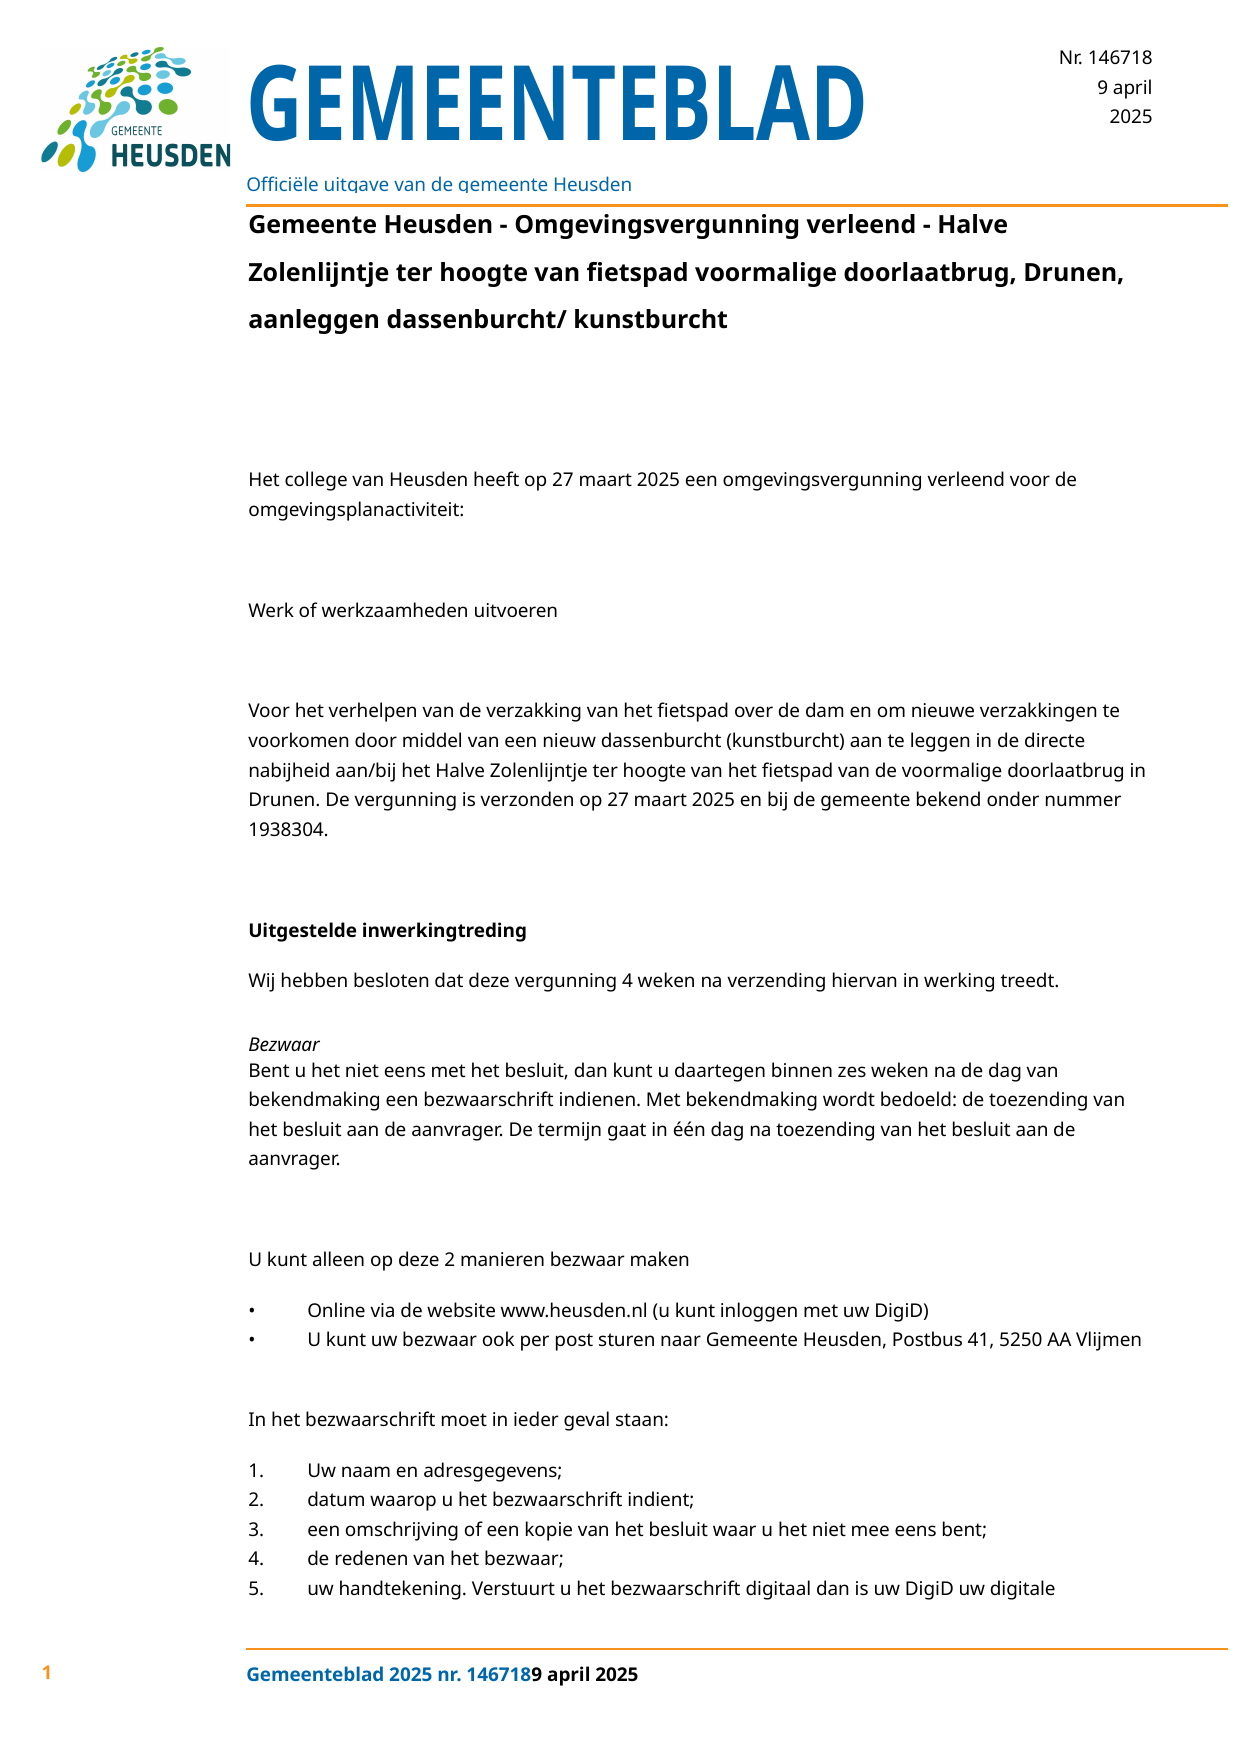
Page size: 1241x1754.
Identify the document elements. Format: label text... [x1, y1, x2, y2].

text Bezwaar [248, 1031, 1152, 1057]
text Het college van Heusden heeft op 27 maart 2025 een omgevingsvergunning verleend voor de omgevingsplanactiviteit: [248, 466, 1152, 522]
text Uitgestelde inwerkingtreding [248, 917, 1152, 942]
text U kunt alleen op deze 2 manieren bezwaar maken [248, 1246, 1152, 1272]
list Online via de website www.heusden.nl (u kunt inloggen met uw DigiD) [248, 1297, 1152, 1323]
text Bent u het niet eens met het besluit, dan kunt u daartegen binnen zes weken na de dag van bekendmaking een bezwaarschrift indienen. Met bekendmaking wordt bedoeld: de toezending van het besluit aan de aanvrager. De termijn gaat in één dag na toezending van het besluit aan de aanvrager. [248, 1057, 1152, 1171]
list Uw naam en adresgegevens; [248, 1457, 1152, 1483]
list een omschrijving of een kopie van het besluit waar u het niet mee eens bent; [248, 1516, 1152, 1542]
text Wij hebben besloten dat deze vergunning 4 weken na verzending hiervan in werking treedt. [248, 967, 1152, 993]
list datum waarop u het bezwaarschrift indient; [248, 1486, 1152, 1512]
text Gemeente Heusden - Omgevingsvergunning verleend - Halve Zolenlijntje ter hoogte van fietspad voormalige doorlaatbrug, Drunen, aanleggen dassenburcht/ kunstburcht [248, 207, 1152, 336]
text Werk of werkzaamheden uitvoeren [248, 597, 1152, 622]
text In het bezwaarschrift moet in ieder geval staan: [248, 1406, 1152, 1432]
list U kunt uw bezwaar ook per post sturen naar Gemeente Heusden, Postbus 41, 5250 AA Vlijmen [248, 1326, 1152, 1352]
picture [41, 47, 231, 172]
list de redenen van het bezwaar; [248, 1546, 1152, 1571]
text Voor het verhelpen van de verzakking van het fietspad over de dam en om nieuwe verzakkingen te voorkomen door middel van een nieuw dassenburcht (kunstburcht) aan te leggen in de directe nabijheid aan/bij het Halve Zolenlijntje ter hoogte van het fietspad van de voormalige doorlaatbrug in Drunen. De vergunning is verzonden op 27 maart 2025 en bij de gemeente bekend onder nummer 1938304. [248, 698, 1152, 842]
list uw handtekening. Verstuurt u het bezwaarschrift digitaal dan is uw DigiD uw digitale [248, 1575, 1152, 1601]
